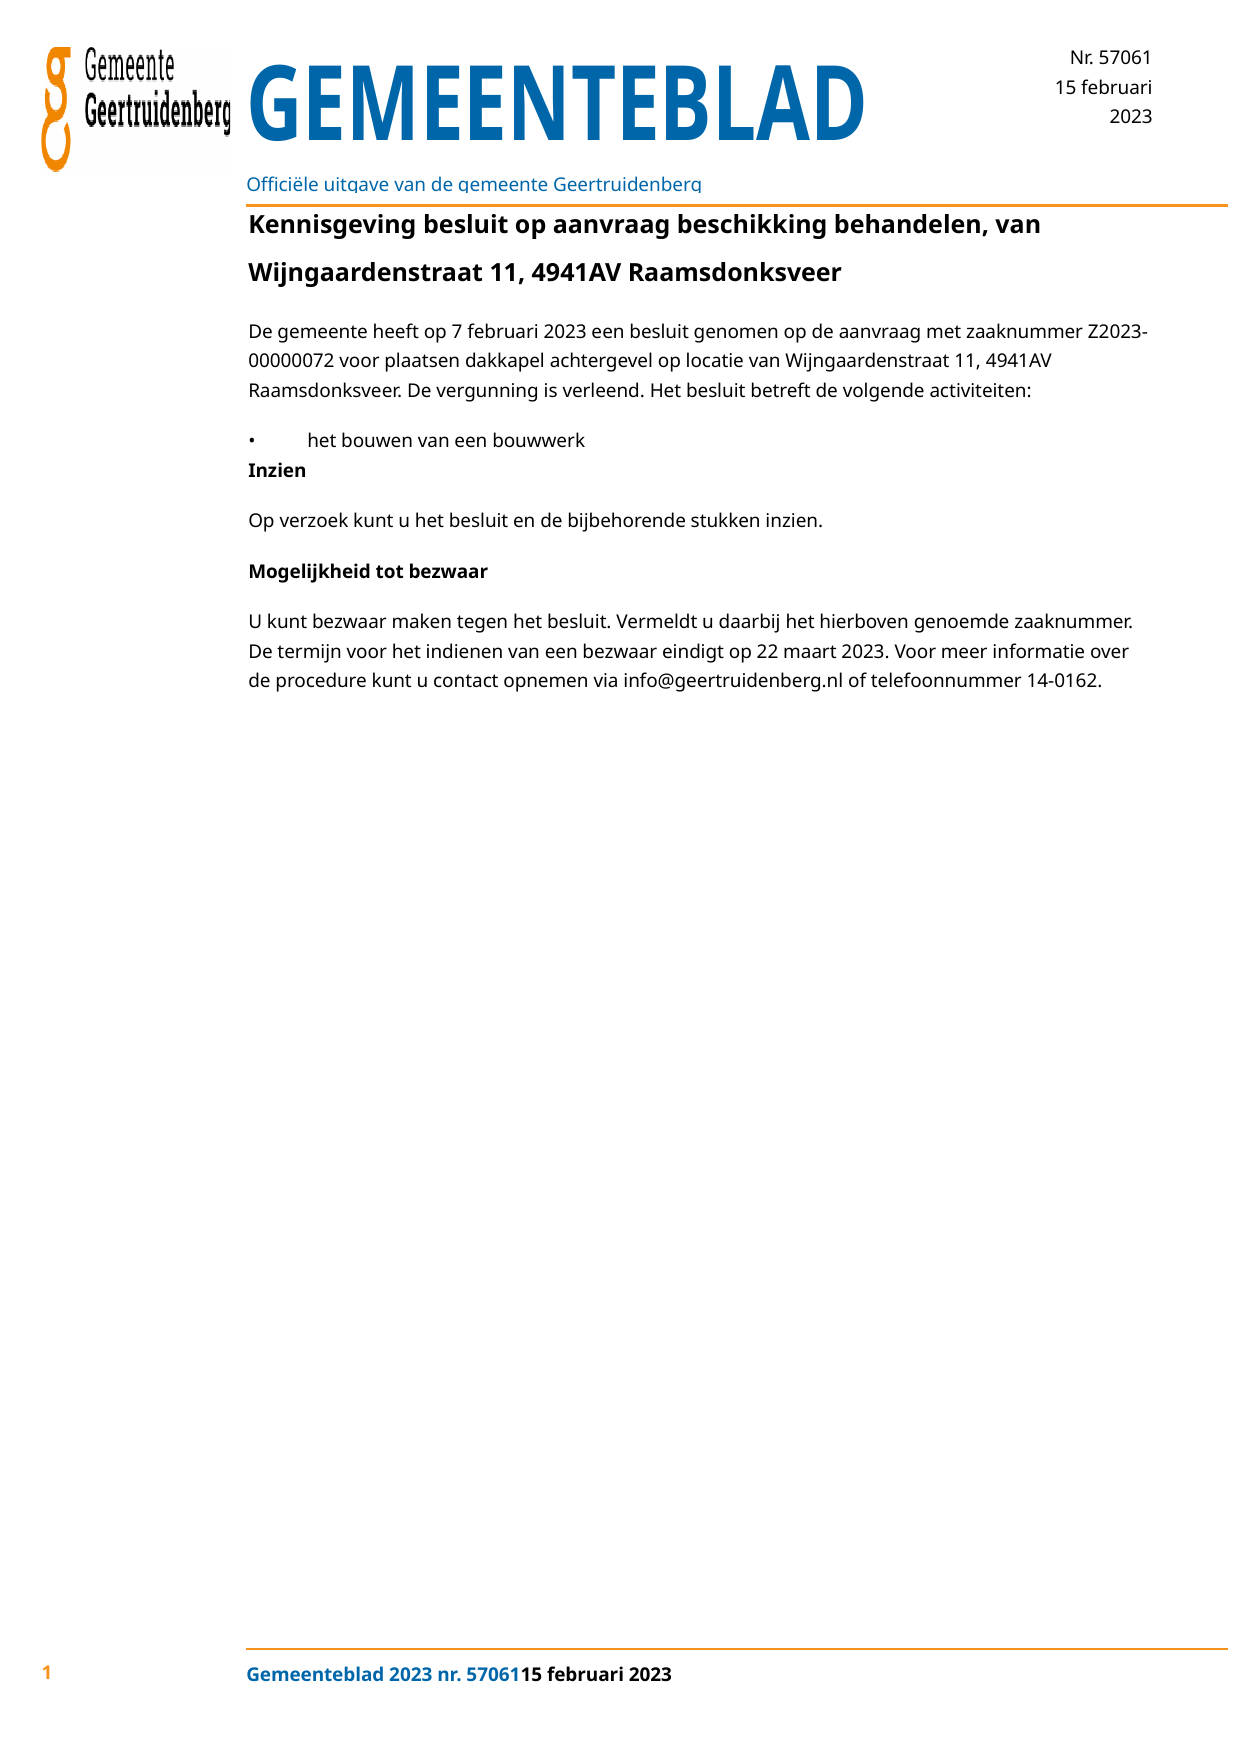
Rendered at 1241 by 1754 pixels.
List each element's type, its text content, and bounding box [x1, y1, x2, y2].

picture [41, 47, 231, 172]
text Mogelijkheid tot bezwaar [248, 558, 1152, 584]
text Inzien [248, 457, 1152, 483]
text Kennisgeving besluit op aanvraag beschikking behandelen, van Wijngaardenstraat 11, 4941AV Raamsdonksveer [248, 207, 1152, 288]
list het bouwen van een bouwwerk [248, 427, 1152, 453]
text De gemeente heeft op 7 februari 2023 een besluit genomen op de aanvraag met zaaknummer Z2023-00000072 voor plaatsen dakkapel achtergevel op locatie van Wijngaardenstraat 11, 4941AV Raamsdonksveer. De vergunning is verleend. Het besluit betreft de volgende activiteiten: [248, 318, 1152, 403]
text U kunt bezwaar maken tegen het besluit. Vermeldt u daarbij het hierboven genoemde zaaknummer. De termijn voor het indienen van een bezwaar eindigt op 22 maart 2023. Voor meer informatie over de procedure kunt u contact opnemen via info@geertruidenberg.nl of telefoonnummer 14-0162. [248, 608, 1152, 693]
text Op verzoek kunt u het besluit en de bijbehorende stukken inzien. [248, 507, 1152, 533]
